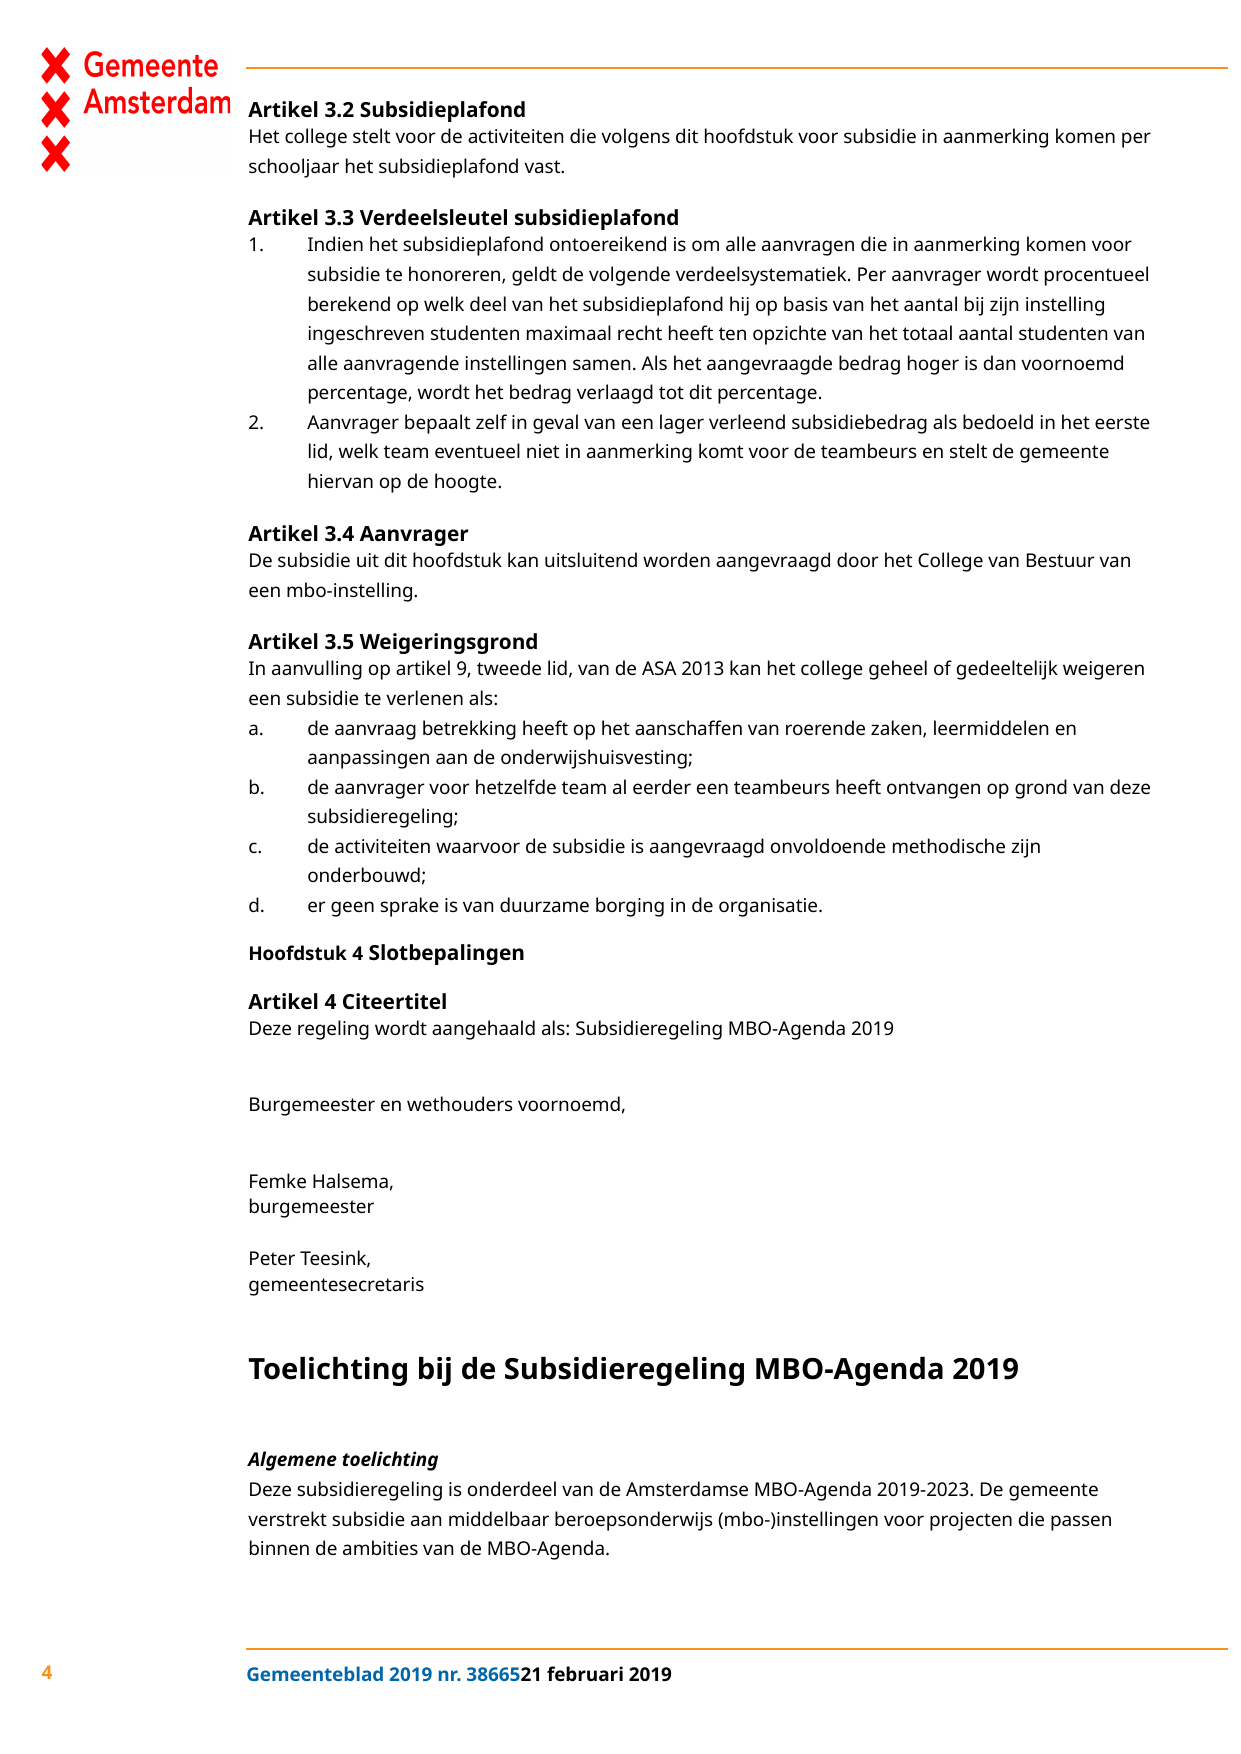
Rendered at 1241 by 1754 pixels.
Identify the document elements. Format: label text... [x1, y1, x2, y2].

text Artikel 3.5 Weigeringsgrond [248, 627, 1152, 656]
text Artikel 3.4 Aanvrager [248, 519, 1152, 547]
text Peter Teesink, [248, 1245, 1152, 1271]
text Burgemeester en wethouders voornoemd, [248, 1091, 1152, 1117]
text In aanvulling op artikel 9, tweede lid, van de ASA 2013 kan het college geheel of gedeeltelijk weigeren een subsidie te verlenen als: [248, 656, 1152, 711]
text Artikel 3.3 Verdeelsleutel subsidieplafond [248, 203, 1152, 232]
text Algemene toelichting [248, 1447, 1152, 1472]
picture [41, 47, 231, 172]
text De subsidie uit dit hoofdstuk kan uitsluitend worden aangevraagd door het College van Bestuur van een mbo-instelling. [248, 547, 1152, 602]
text Het college stelt voor de activiteiten die volgens dit hoofdstuk voor subsidie in aanmerking komen per schooljaar het subsidieplafond vast. [248, 123, 1152, 178]
text Deze regeling wordt aangehaald als: Subsidieregeling MBO-Agenda 2019 [248, 1016, 1152, 1041]
text Artikel 4 Citeertitel [248, 987, 1152, 1016]
text burgemeester [248, 1194, 1152, 1219]
list de aanvraag betrekking heeft op het aanschaffen van roerende zaken, leermiddelen en aanpassingen aan de onderwijshuisvesting; [248, 715, 1152, 770]
text Artikel 3.2 Subsidieplafond [248, 95, 1152, 123]
text Hoofdstuk 4 Slotbepalingen [248, 938, 1152, 966]
text Femke Halsema, [248, 1168, 1152, 1194]
text Deze subsidieregeling is onderdeel van de Amsterdamse MBO-Agenda 2019-2023. De gemeente verstrekt subsidie aan middelbaar beroepsonderwijs (mbo-)instellingen voor projecten die passen binnen de ambities van de MBO-Agenda. [248, 1476, 1152, 1561]
text gemeentesecretaris [248, 1271, 1152, 1297]
list er geen sprake is van duurzame borging in de organisatie. [248, 892, 1152, 918]
list Aanvrager bepaalt zelf in geval van een lager verleend subsidiebedrag als bedoeld in het eerste lid, welk team eventueel niet in aanmerking komt voor de teambeurs en stelt de gemeente hiervan op de hoogte. [248, 409, 1152, 494]
list de activiteiten waarvoor de subsidie is aangevraagd onvoldoende methodische zijn onderbouwd; [248, 833, 1152, 888]
text Toelichting bij de Subsidieregeling MBO-Agenda 2019 [248, 1348, 1152, 1388]
list Indien het subsidieplafond ontoereikend is om alle aanvragen die in aanmerking komen voor subsidie te honoreren, geldt de volgende verdeelsystematiek. Per aanvrager wordt procentueel berekend op welk deel van het subsidieplafond hij op basis van het aantal bij zijn instelling ingeschreven studenten maximaal recht heeft ten opzichte van het totaal aantal studenten van alle aanvragende instellingen samen. Als het aangevraagde bedrag hoger is dan voornoemd percentage, wordt het bedrag verlaagd tot dit percentage. [248, 232, 1152, 405]
list de aanvrager voor hetzelfde team al eerder een teambeurs heeft ontvangen op grond van deze subsidieregeling; [248, 774, 1152, 829]
